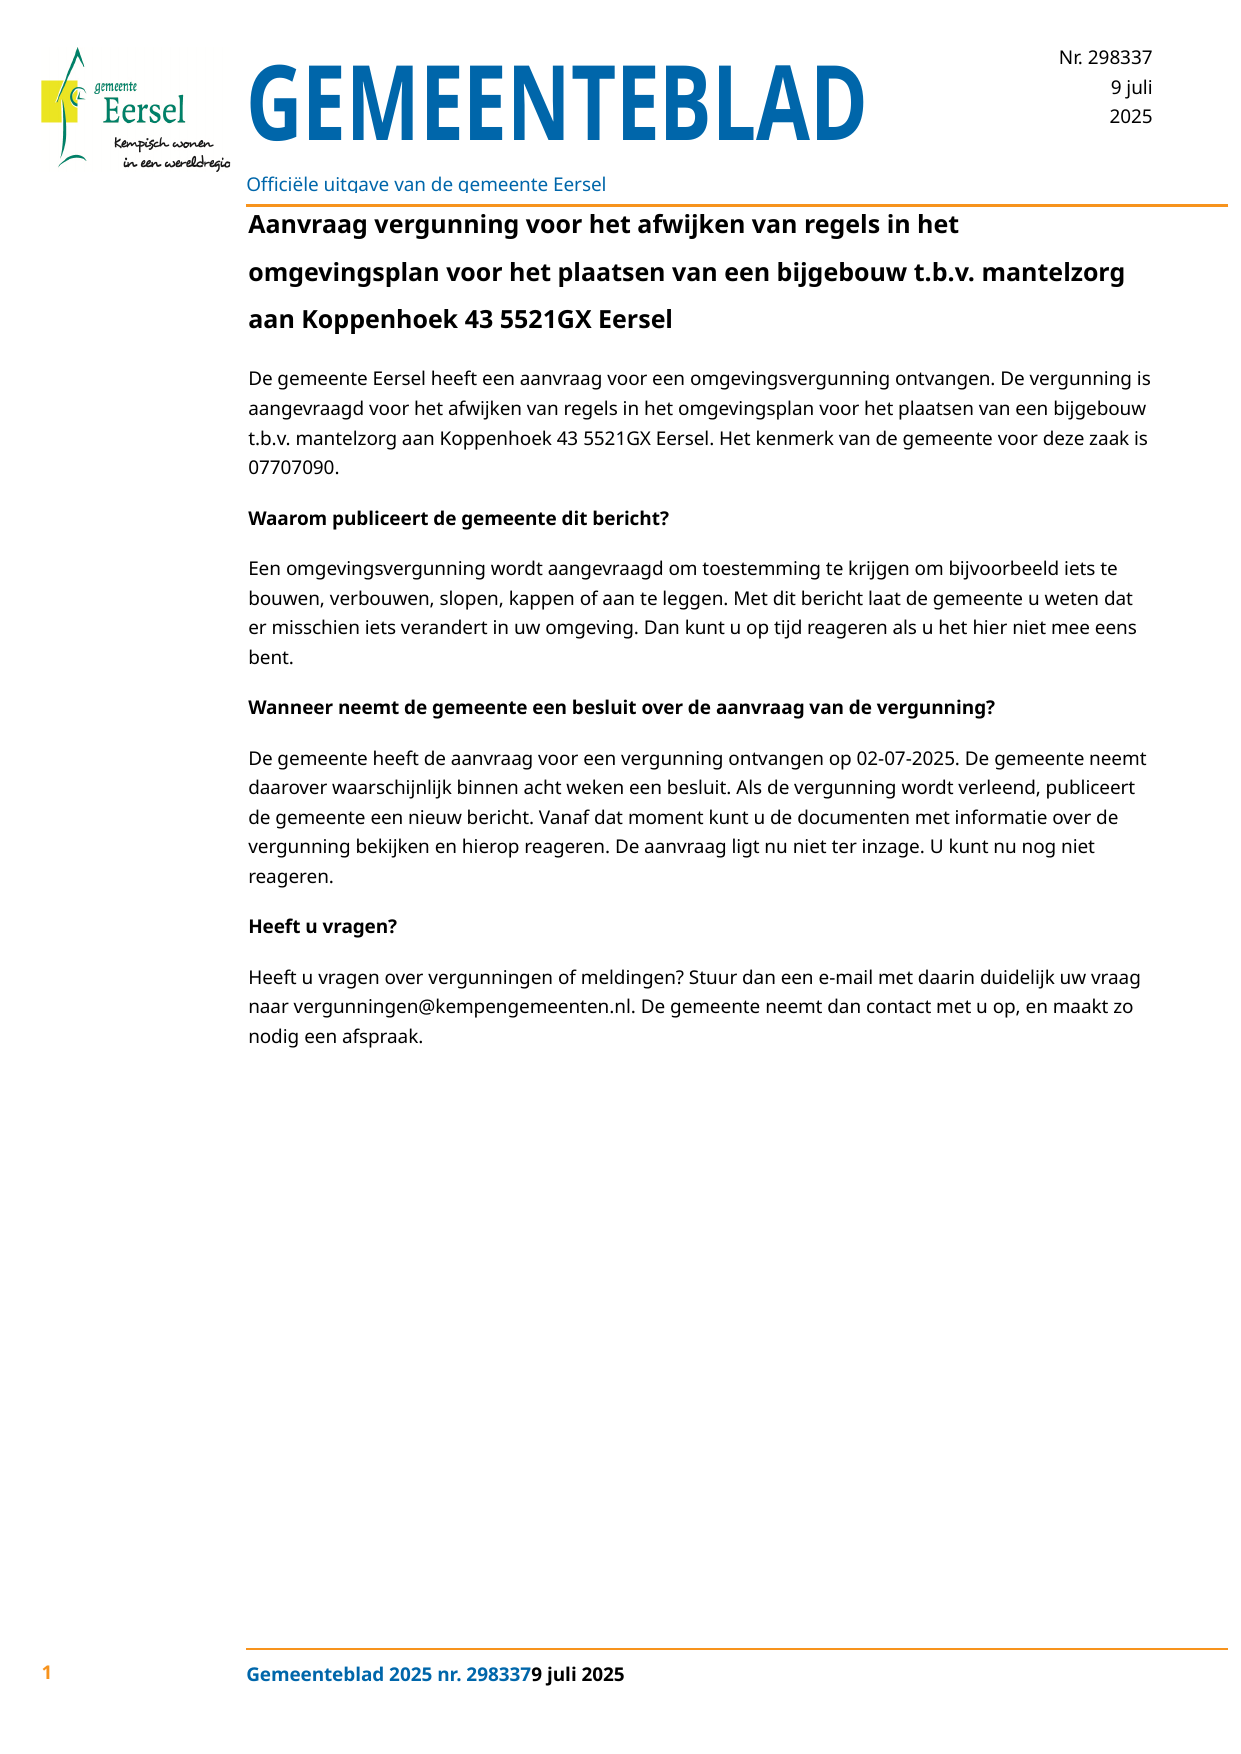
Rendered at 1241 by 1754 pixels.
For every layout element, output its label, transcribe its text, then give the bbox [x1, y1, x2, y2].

text Een omgevingsvergunning wordt aangevraagd om toestemming te krijgen om bijvoorbeeld iets te bouwen, verbouwen, slopen, kappen of aan te leggen. Met dit bericht laat de gemeente u weten dat er misschien iets verandert in uw omgeving. Dan kunt u op tijd reageren als u het hier niet mee eens bent. [248, 555, 1152, 669]
text Heeft u vragen? [248, 913, 1152, 939]
text Waarom publiceert de gemeente dit bericht? [248, 505, 1152, 530]
text De gemeente heeft de aanvraag voor een vergunning ontvangen op 02-07-2025. De gemeente neemt daarover waarschijnlijk binnen acht weken een besluit. Als de vergunning wordt verleend, publiceert de gemeente een nieuw bericht. Vanaf dat moment kunt u de documenten met informatie over de vergunning bekijken en hierop reageren. De aanvraag ligt nu niet ter inzage. U kunt nu nog niet reageren. [248, 745, 1152, 889]
picture [41, 47, 231, 172]
text Heeft u vragen over vergunningen of meldingen? Stuur dan een e-mail met daarin duidelijk uw vraag naar vergunningen@kempengemeenten.nl. De gemeente neemt dan contact met u op, en maakt zo nodig een afspraak. [248, 964, 1152, 1049]
text De gemeente Eersel heeft een aanvraag voor een omgevingsvergunning ontvangen. De vergunning is aangevraagd voor het afwijken van regels in het omgevingsplan voor het plaatsen van een bijgebouw t.b.v. mantelzorg aan Koppenhoek 43 5521GX Eersel. Het kenmerk van de gemeente voor deze zaak is 07707090. [248, 366, 1152, 480]
text Wanneer neemt de gemeente een besluit over de aanvraag van de vergunning? [248, 694, 1152, 720]
text Aanvraag vergunning voor het afwijken van regels in het omgevingsplan voor het plaatsen van een bijgebouw t.b.v. mantelzorg aan Koppenhoek 43 5521GX Eersel [248, 207, 1152, 336]
